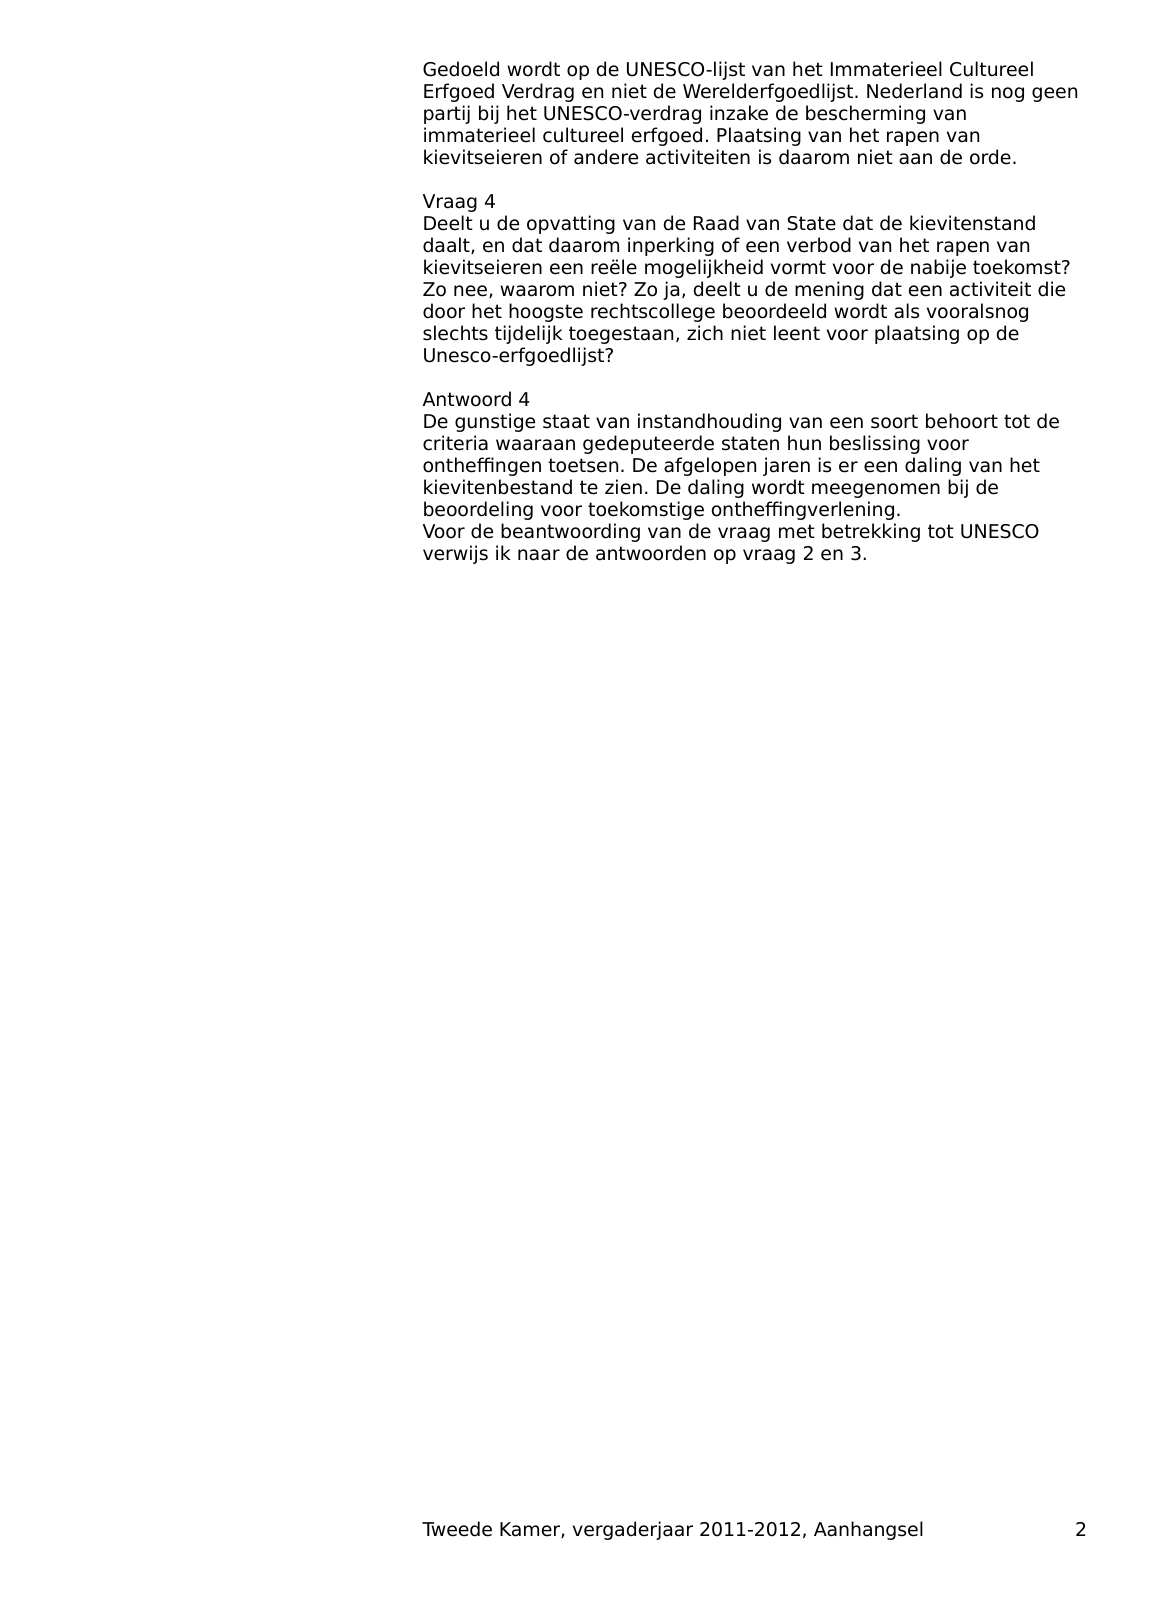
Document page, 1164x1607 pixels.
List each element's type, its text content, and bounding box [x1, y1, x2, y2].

text Vraag 4 [422, 191, 1087, 213]
text Antwoord 4 [422, 389, 1087, 411]
text Deelt u de opvatting van de Raad van State dat de kievitenstand daalt, en dat daarom inperking of een verbod van het rapen van kievitseieren een reële mogelijkheid vormt voor de nabije toekomst? Zo nee, waarom niet? Zo ja, deelt u de mening dat een activiteit die door het hoogste rechtscollege beoordeeld wordt als vooralsnog slechts tijdelijk toegestaan, zich niet leent voor plaatsing op de Unesco-erfgoedlijst? [422, 213, 1087, 367]
text Voor de beantwoording van de vraag met betrekking tot UNESCO verwijs ik naar de antwoorden op vraag 2 en 3. [422, 521, 1087, 565]
text De gunstige staat van instandhouding van een soort behoort tot de criteria waaraan gedeputeerde staten hun beslissing voor ontheffingen toetsen. De afgelopen jaren is er een daling van het kievitenbestand te zien. De daling wordt meegenomen bij de beoordeling voor toekomstige ontheffingverlening. [422, 411, 1087, 521]
text Gedoeld wordt op de UNESCO-lijst van het Immaterieel Cultureel Erfgoed Verdrag en niet de Werelderfgoedlijst. Nederland is nog geen partij bij het UNESCO-verdrag inzake de bescherming van immaterieel cultureel erfgoed. Plaatsing van het rapen van kievitseieren of andere activiteiten is daarom niet aan de orde. [422, 59, 1087, 169]
